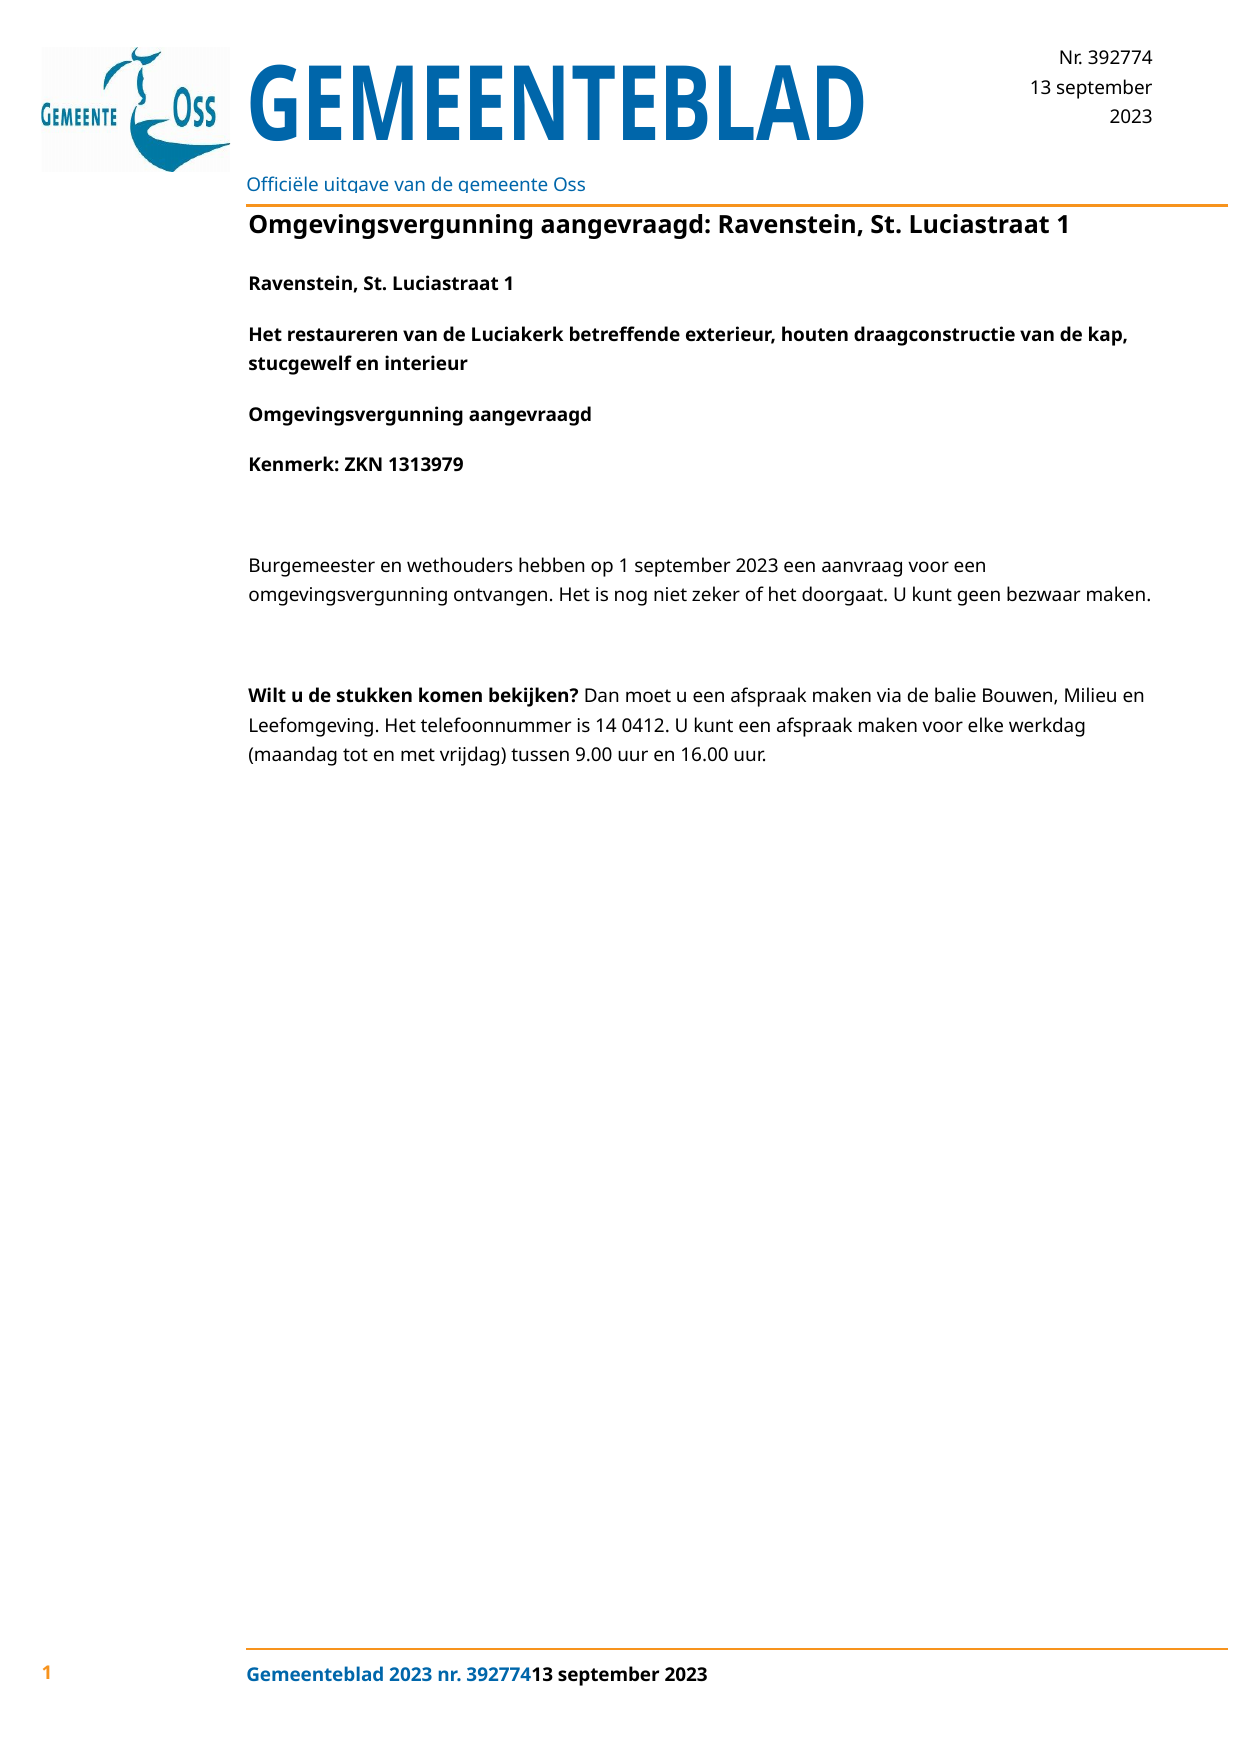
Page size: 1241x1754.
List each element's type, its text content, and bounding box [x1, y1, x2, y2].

text Het restaureren van de Luciakerk betreffende exterieur, houten draagconstructie van de kap, stucgewelf en interieur [248, 321, 1152, 376]
text Omgevingsvergunning aangevraagd: Ravenstein, St. Luciastraat 1 [248, 207, 1152, 241]
text Burgemeester en wethouders hebben op 1 september 2023 een aanvraag voor een omgevingsvergunning ontvangen. Het is nog niet zeker of het doorgaat. U kunt geen bezwaar maken. [248, 552, 1152, 607]
text Omgevingsvergunning aangevraagd [248, 401, 1152, 426]
text Wilt u de stukken komen bekijken? Dan moet u een afspraak maken via de balie Bouwen, Milieu en Leefomgeving. Het telefoonnummer is 14 0412. U kunt een afspraak maken voor elke werkdag (maandag tot en met vrijdag) tussen 9.00 uur en 16.00 uur. [248, 682, 1152, 767]
text Ravenstein, St. Luciastraat 1 [248, 270, 1152, 296]
text Kenmerk: ZKN 1313979 [248, 451, 1152, 477]
picture [41, 47, 231, 172]
